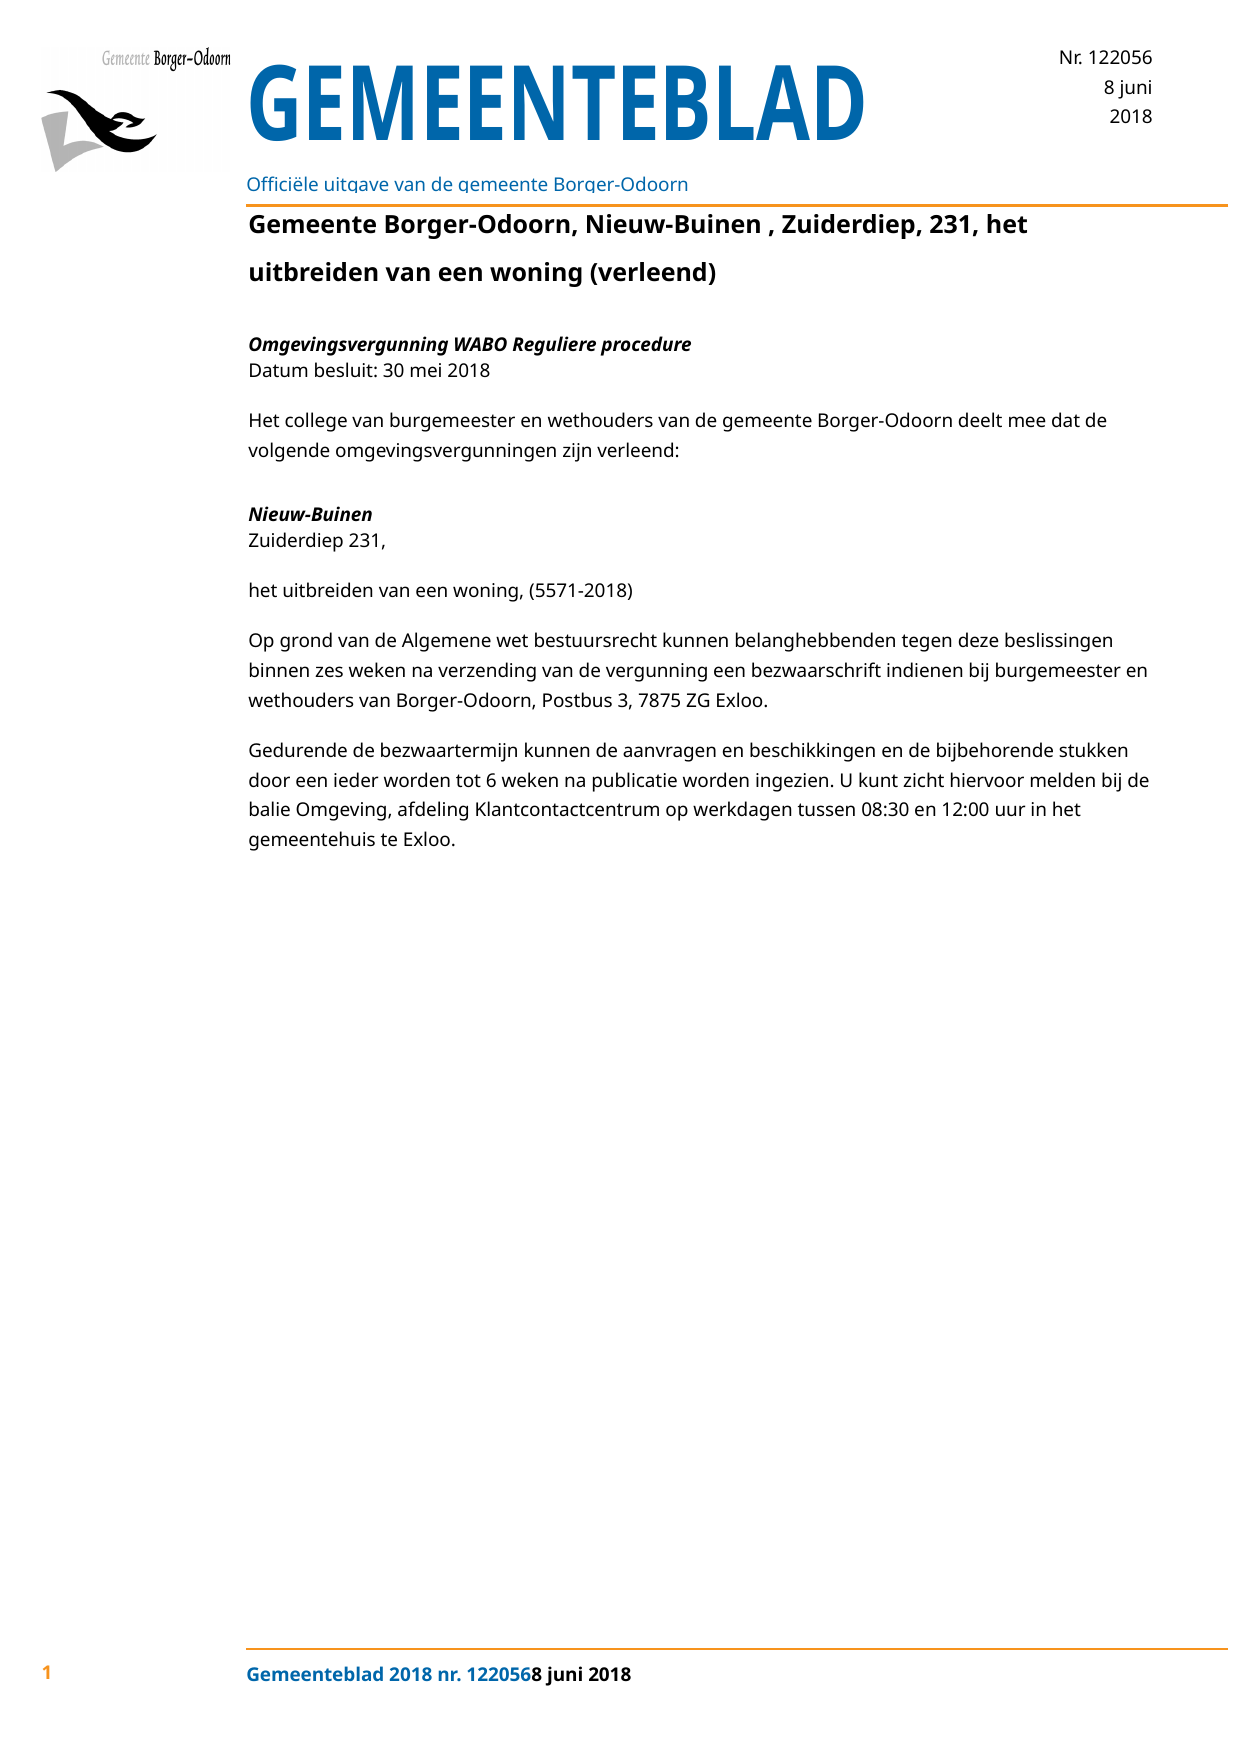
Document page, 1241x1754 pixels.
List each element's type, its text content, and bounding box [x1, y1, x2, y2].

picture [41, 47, 231, 172]
text Zuiderdiep 231, [248, 527, 1152, 553]
text Datum besluit: 30 mei 2018 [248, 357, 1152, 383]
text Gedurende de bezwaartermijn kunnen de aanvragen en beschikkingen en de bijbehorende stukken door een ieder worden tot 6 weken na publicatie worden ingezien. U kunt zicht hiervoor melden bij de balie Omgeving, afdeling Klantcontactcentrum op werkdagen tussen 08:30 en 12:00 uur in het gemeentehuis te Exloo. [248, 737, 1152, 852]
text Op grond van de Algemene wet bestuursrecht kunnen belanghebbenden tegen deze beslissingen binnen zes weken na verzending van de vergunning een bezwaarschrift indienen bij burgemeester en wethouders van Borger-Odoorn, Postbus 3, 7875 ZG Exloo. [248, 628, 1152, 713]
text Gemeente Borger-Odoorn, Nieuw-Buinen , Zuiderdiep, 231, het uitbreiden van een woning (verleend) [248, 207, 1152, 288]
text het uitbreiden van een woning, (5571-2018) [248, 577, 1152, 603]
text Nieuw-Buinen [248, 501, 1152, 527]
text Omgevingsvergunning WABO Reguliere procedure [248, 331, 1152, 357]
text Het college van burgemeester en wethouders van de gemeente Borger-Odoorn deelt mee dat de volgende omgevingsvergunningen zijn verleend: [248, 408, 1152, 463]
